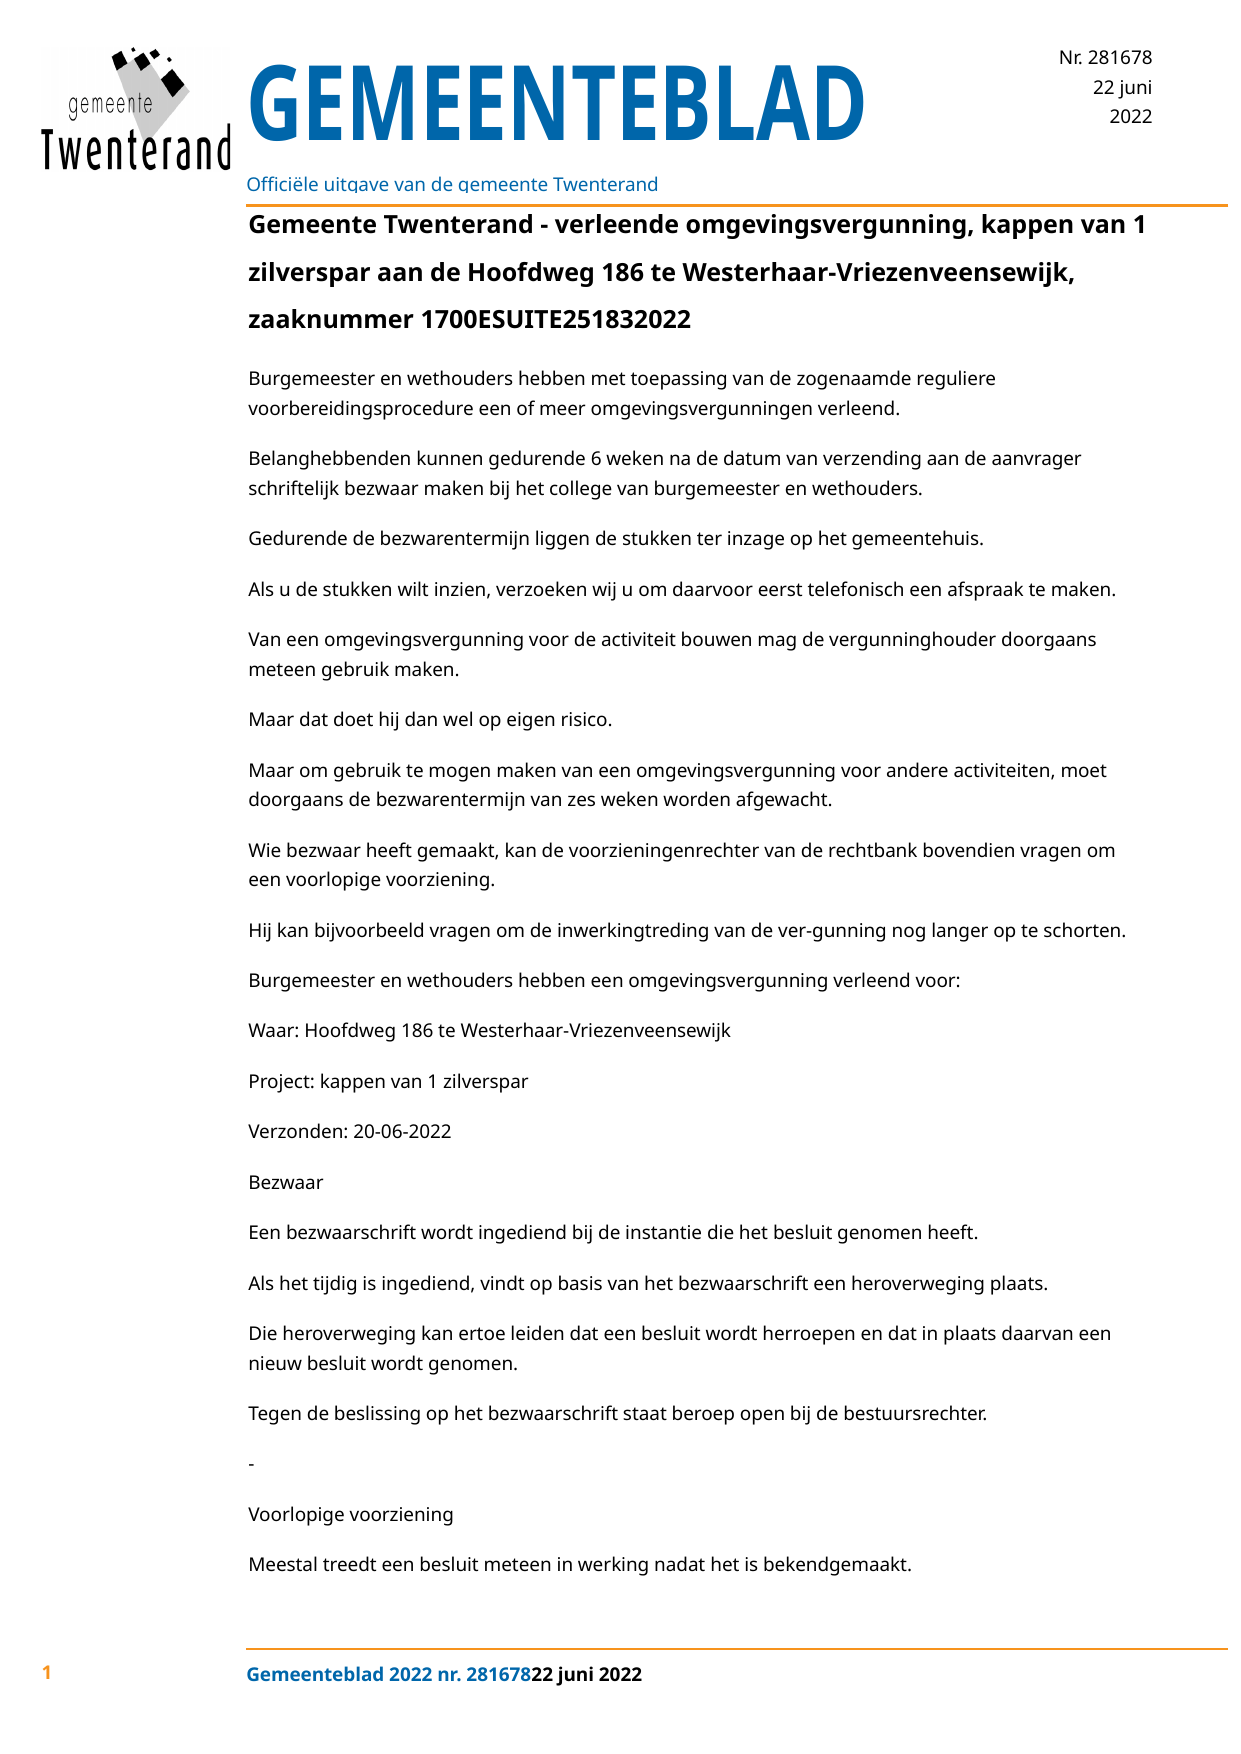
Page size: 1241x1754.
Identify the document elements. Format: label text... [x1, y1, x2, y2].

text Waar: Hoofdweg 186 te Westerhaar-Vriezenveensewijk [248, 1018, 1152, 1043]
text Maar om gebruik te mogen maken van een omgevingsvergunning voor andere activiteiten, moet doorgaans de bezwarentermijn van zes weken worden afgewacht. [248, 757, 1152, 812]
text Voorlopige voorziening [248, 1501, 1152, 1527]
text Meestal treedt een besluit meteen in werking nadat het is bekendgemaakt. [248, 1551, 1152, 1577]
text Hij kan bijvoorbeeld vragen om de inwerkingtreding van de ver-gunning nog langer op te schorten. [248, 917, 1152, 942]
text Burgemeester en wethouders hebben een omgevingsvergunning verleend voor: [248, 967, 1152, 993]
text Verzonden: 20-06-2022 [248, 1118, 1152, 1144]
text - [248, 1451, 1152, 1476]
text Belanghebbenden kunnen gedurende 6 weken na de datum van verzending aan de aanvrager schriftelijk bezwaar maken bij het college van burgemeester en wethouders. [248, 446, 1152, 501]
text Als u de stukken wilt inzien, verzoeken wij u om daarvoor eerst telefonisch een afspraak te maken. [248, 576, 1152, 602]
text Van een omgevingsvergunning voor de activiteit bouwen mag de vergunninghouder doorgaans meteen gebruik maken. [248, 626, 1152, 682]
picture [41, 47, 231, 172]
text Burgemeester en wethouders hebben met toepassing van de zogenaamde reguliere voorbereidingsprocedure een of meer omgevingsvergunningen verleend. [248, 366, 1152, 421]
text Project: kappen van 1 zilverspar [248, 1068, 1152, 1094]
text Maar dat doet hij dan wel op eigen risico. [248, 706, 1152, 732]
text Als het tijdig is ingediend, vindt op basis van het bezwaarschrift een heroverweging plaats. [248, 1270, 1152, 1295]
text Bezwaar [248, 1169, 1152, 1194]
text Wie bezwaar heeft gemaakt, kan de voorzieningenrechter van de rechtbank bovendien vragen om een voorlopige voorziening. [248, 837, 1152, 892]
text Een bezwaarschrift wordt ingediend bij de instantie die het besluit genomen heeft. [248, 1219, 1152, 1245]
text Tegen de beslissing op het bezwaarschrift staat beroep open bij de bestuursrechter. [248, 1400, 1152, 1426]
text Gedurende de bezwarentermijn liggen de stukken ter inzage op het gemeentehuis. [248, 526, 1152, 551]
text Die heroverweging kan ertoe leiden dat een besluit wordt herroepen en dat in plaats daarvan een nieuw besluit wordt genomen. [248, 1320, 1152, 1375]
text Gemeente Twenterand - verleende omgevingsvergunning, kappen van 1 zilverspar aan de Hoofdweg 186 te Westerhaar-Vriezenveensewijk, zaaknummer 1700ESUITE251832022 [248, 207, 1152, 336]
